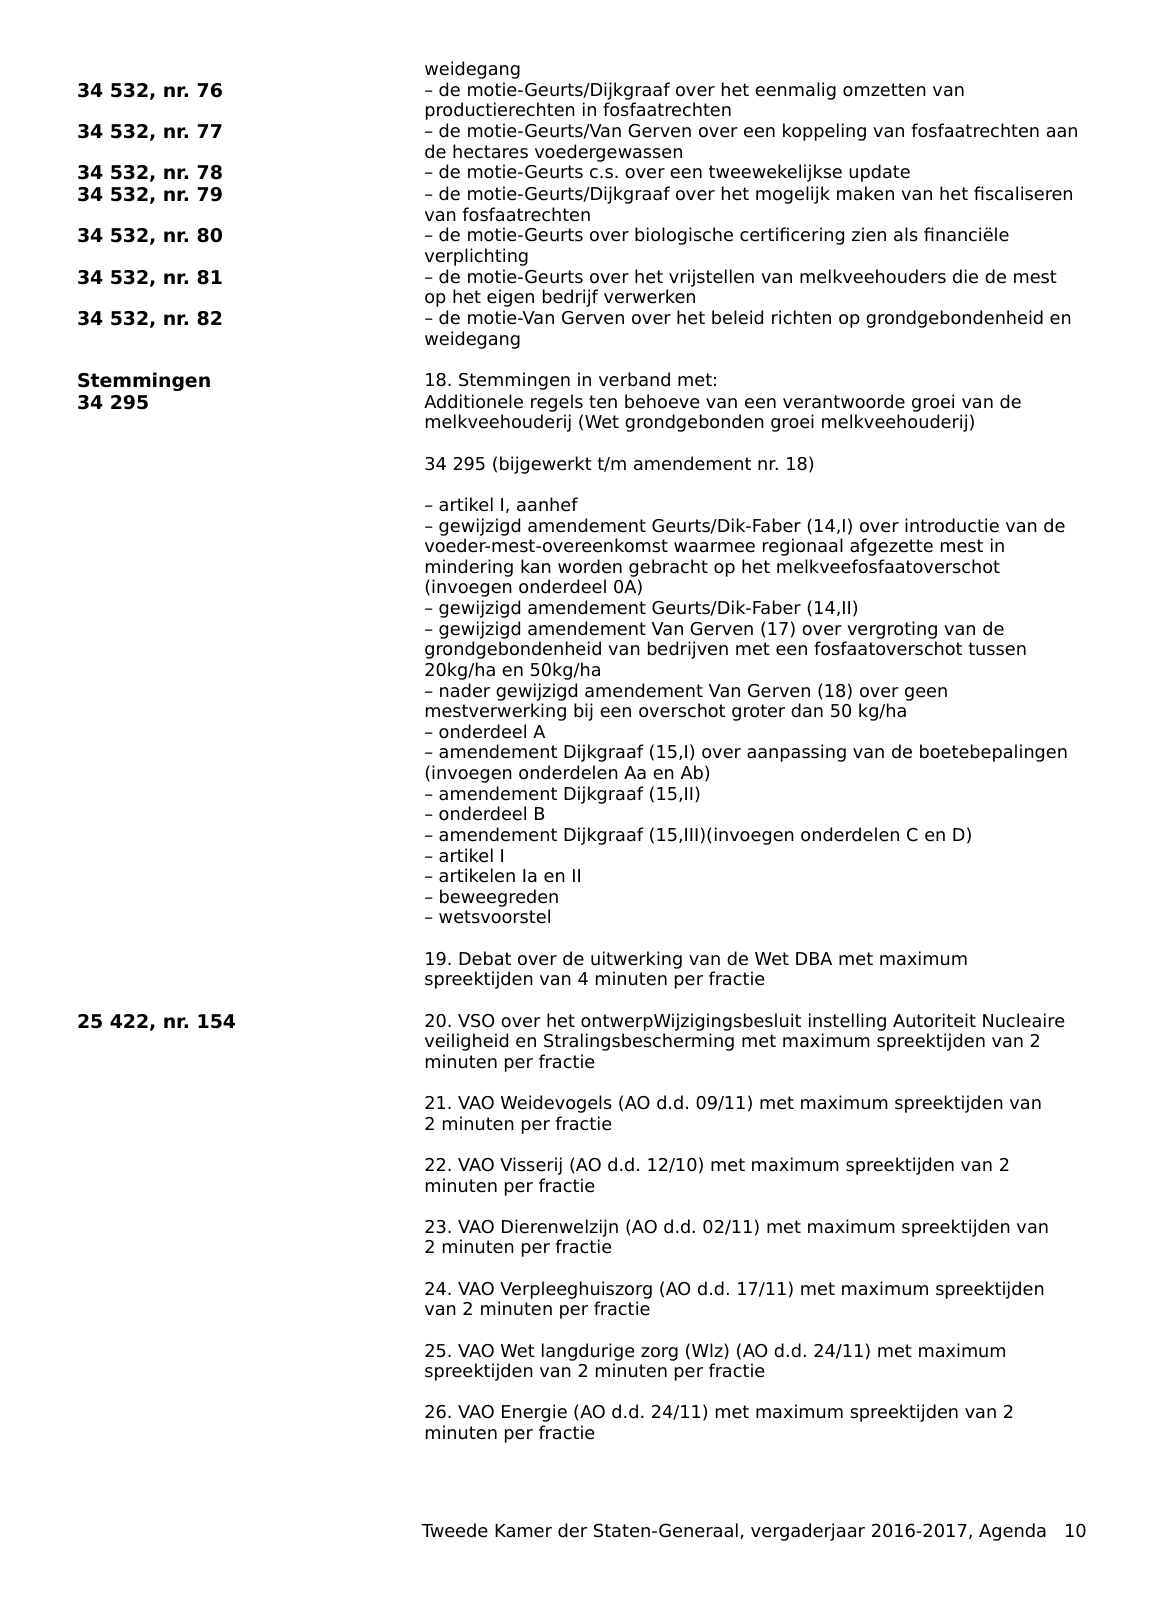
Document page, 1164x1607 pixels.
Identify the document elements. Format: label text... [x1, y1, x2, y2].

table_cell [401, 184, 418, 225]
table_cell – de motie-Van Gerven over het beleid richten op grondgebondenheid en weidegang [418, 308, 1087, 349]
table_cell weidegang [418, 59, 1087, 80]
table_cell [77, 887, 401, 907]
table_cell [77, 454, 401, 474]
table_cell [77, 928, 401, 949]
table_cell [401, 225, 418, 267]
table_cell 18. Stemmingen in verband met: [418, 370, 1087, 392]
table_cell [77, 743, 401, 784]
table_cell 34 532, nr. 81 [77, 267, 401, 308]
table_cell [401, 1011, 418, 1072]
table_cell [401, 1320, 418, 1341]
table_cell [418, 928, 1087, 949]
table_cell [401, 433, 418, 454]
table_cell 34 295 [77, 392, 401, 433]
table_cell – nader gewijzigd amendement Van Gerven (18) over geen mestverwerking bij een overschot groter dan 50 kg/ha [418, 681, 1087, 722]
table_cell 24. VAO Verpleeghuiszorg (AO d.d. 17/11) met maximum spreektijden van 2 minuten per fractie [418, 1279, 1087, 1320]
table_cell [401, 121, 418, 162]
table_cell [401, 928, 418, 949]
table_cell – amendement Dijkgraaf (15,II) [418, 784, 1087, 804]
table_cell – wetsvoorstel [418, 908, 1087, 928]
table_cell [77, 349, 401, 370]
table_cell 34 532, nr. 77 [77, 121, 401, 162]
table_cell [401, 908, 418, 928]
table_cell [418, 1382, 1087, 1402]
table_cell [401, 804, 418, 825]
table_cell [401, 1444, 418, 1464]
table_cell [401, 681, 418, 722]
table_cell – onderdeel A [418, 722, 1087, 742]
table_cell [418, 349, 1087, 370]
table_cell [401, 784, 418, 804]
table_cell 34 532, nr. 79 [77, 184, 401, 225]
table_cell [401, 349, 418, 370]
table_cell Stemmingen [77, 370, 401, 392]
table_cell [77, 681, 401, 722]
table_cell [401, 743, 418, 784]
table_cell [401, 949, 418, 990]
table_cell [418, 1196, 1087, 1217]
table_cell [77, 908, 401, 928]
table_cell – de motie-Geurts over het vrijstellen van melkveehouders die de mest op het eigen bedrijf verwerken [418, 267, 1087, 308]
table_cell [77, 1382, 401, 1402]
table_cell [77, 619, 401, 681]
table_cell [401, 825, 418, 846]
table_cell 21. VAO Weidevogels (AO d.d. 09/11) met maximum spreektijden van 2 minuten per fractie [418, 1093, 1087, 1134]
table_cell – de motie-Geurts c.s. over een tweewekelijkse update [418, 162, 1087, 184]
table_cell [401, 846, 418, 866]
table_cell [77, 990, 401, 1011]
table_cell – artikelen Ia en II [418, 866, 1087, 887]
table_cell [401, 1155, 418, 1196]
table_cell [77, 804, 401, 825]
table_cell [401, 722, 418, 742]
table_cell [401, 308, 418, 349]
table_cell [401, 1279, 418, 1320]
table_cell – onderdeel B [418, 804, 1087, 825]
table_cell – beweegreden [418, 887, 1087, 907]
table_cell [77, 866, 401, 887]
table_cell – gewijzigd amendement Van Gerven (17) over vergroting van de grondgebondenheid van bedrijven met een fosfaatoverschot tussen 20kg/ha en 50kg/ha [418, 619, 1087, 681]
table_cell – artikel I, aanhef [418, 495, 1087, 516]
table_cell – artikel I [418, 846, 1087, 866]
table_cell 34 532, nr. 80 [77, 225, 401, 267]
table_cell [77, 1279, 401, 1320]
table_cell [77, 1320, 401, 1341]
table_cell 26. VAO Energie (AO d.d. 24/11) met maximum spreektijden van 2 minuten per fractie [418, 1403, 1087, 1444]
table_cell [77, 1155, 401, 1196]
table_cell [77, 949, 401, 990]
table_cell [401, 516, 418, 598]
table_cell [418, 1444, 1087, 1464]
table_cell [418, 433, 1087, 454]
table_cell [401, 866, 418, 887]
table_cell 23. VAO Dierenwelzijn (AO d.d. 02/11) met maximum spreektijden van 2 minuten per fractie [418, 1217, 1087, 1258]
table_cell [401, 162, 418, 184]
table_cell – de motie-Geurts/Dijkgraaf over het eenmalig omzetten van productierechten in fosfaatrechten [418, 80, 1087, 121]
table_cell [401, 80, 418, 121]
table_cell [401, 990, 418, 1011]
table_cell [77, 1073, 401, 1093]
table_cell [77, 433, 401, 454]
table_cell Additionele regels ten behoeve van een verantwoorde groei van de melkveehouderij (Wet grondgebonden groei melkveehouderij) [418, 392, 1087, 433]
table_cell – gewijzigd amendement Geurts/Dik-Faber (14,II) [418, 598, 1087, 619]
table_cell [77, 1093, 401, 1134]
table_cell 22. VAO Visserij (AO d.d. 12/10) met maximum spreektijden van 2 minuten per fractie [418, 1155, 1087, 1196]
table_cell [418, 1258, 1087, 1279]
table_cell [401, 474, 418, 495]
table_cell – gewijzigd amendement Geurts/Dik-Faber (14,I) over introductie van de voeder-mest-overeenkomst waarmee regionaal afgezette mest in mindering kan worden gebracht op het melkveefosfaatoverschot (invoegen onderdeel 0A) [418, 516, 1087, 598]
table_cell 34 532, nr. 78 [77, 162, 401, 184]
table_cell [77, 1444, 401, 1464]
table_cell [401, 59, 418, 80]
table_cell [77, 825, 401, 846]
table_cell [77, 1341, 401, 1382]
table_cell [418, 1320, 1087, 1341]
table_cell [401, 887, 418, 907]
table_cell [77, 495, 401, 516]
table_cell [77, 1134, 401, 1155]
table_cell – de motie-Geurts/Van Gerven over een koppeling van fosfaatrechten aan de hectares voedergewassen [418, 121, 1087, 162]
table_cell [401, 598, 418, 619]
table_cell [418, 1134, 1087, 1155]
table_cell [77, 1217, 401, 1258]
table_cell [77, 1196, 401, 1217]
table_cell [401, 495, 418, 516]
table_cell – de motie-Geurts over biologische certificering zien als financiële verplichting [418, 225, 1087, 267]
table_cell [77, 598, 401, 619]
table_cell [401, 454, 418, 474]
table_cell [401, 1217, 418, 1258]
table_cell [401, 619, 418, 681]
table_cell [77, 516, 401, 598]
table_cell [77, 784, 401, 804]
table_cell [401, 1093, 418, 1134]
table_cell [77, 474, 401, 495]
table_cell 34 295 (bijgewerkt t/m amendement nr. 18) [418, 454, 1087, 474]
table_cell [401, 267, 418, 308]
table_cell [401, 392, 418, 433]
table_cell – amendement Dijkgraaf (15,I) over aanpassing van de boetebepalingen (invoegen onderdelen Aa en Ab) [418, 743, 1087, 784]
table_cell [401, 1341, 418, 1382]
table_cell [77, 59, 401, 80]
table_cell [401, 370, 418, 392]
table_cell [401, 1073, 418, 1093]
table_cell 19. Debat over de uitwerking van de Wet DBA met maximum spreektijden van 4 minuten per fractie [418, 949, 1087, 990]
table_cell [401, 1403, 418, 1444]
table_cell [401, 1196, 418, 1217]
table_cell 20. VSO over het ontwerpWijzigingsbesluit instelling Autoriteit Nucleaire veiligheid en Stralingsbescherming met maximum spreektijden van 2 minuten per fractie [418, 1011, 1087, 1072]
table_cell [77, 1403, 401, 1444]
table_cell 34 532, nr. 76 [77, 80, 401, 121]
table_cell [418, 1073, 1087, 1093]
table_cell [401, 1258, 418, 1279]
table_cell [401, 1134, 418, 1155]
table_cell [77, 1258, 401, 1279]
table_cell [77, 722, 401, 742]
table_cell [418, 474, 1087, 495]
table_cell 34 532, nr. 82 [77, 308, 401, 349]
table_cell [77, 846, 401, 866]
table_cell – de motie-Geurts/Dijkgraaf over het mogelijk maken van het fiscaliseren van fosfaatrechten [418, 184, 1087, 225]
table_cell 25. VAO Wet langdurige zorg (Wlz) (AO d.d. 24/11) met maximum spreektijden van 2 minuten per fractie [418, 1341, 1087, 1382]
table_cell 25 422, nr. 154 [77, 1011, 401, 1072]
table_cell – amendement Dijkgraaf (15,III)(invoegen onderdelen C en D) [418, 825, 1087, 846]
table_cell [418, 990, 1087, 1011]
table_cell [401, 1382, 418, 1402]
